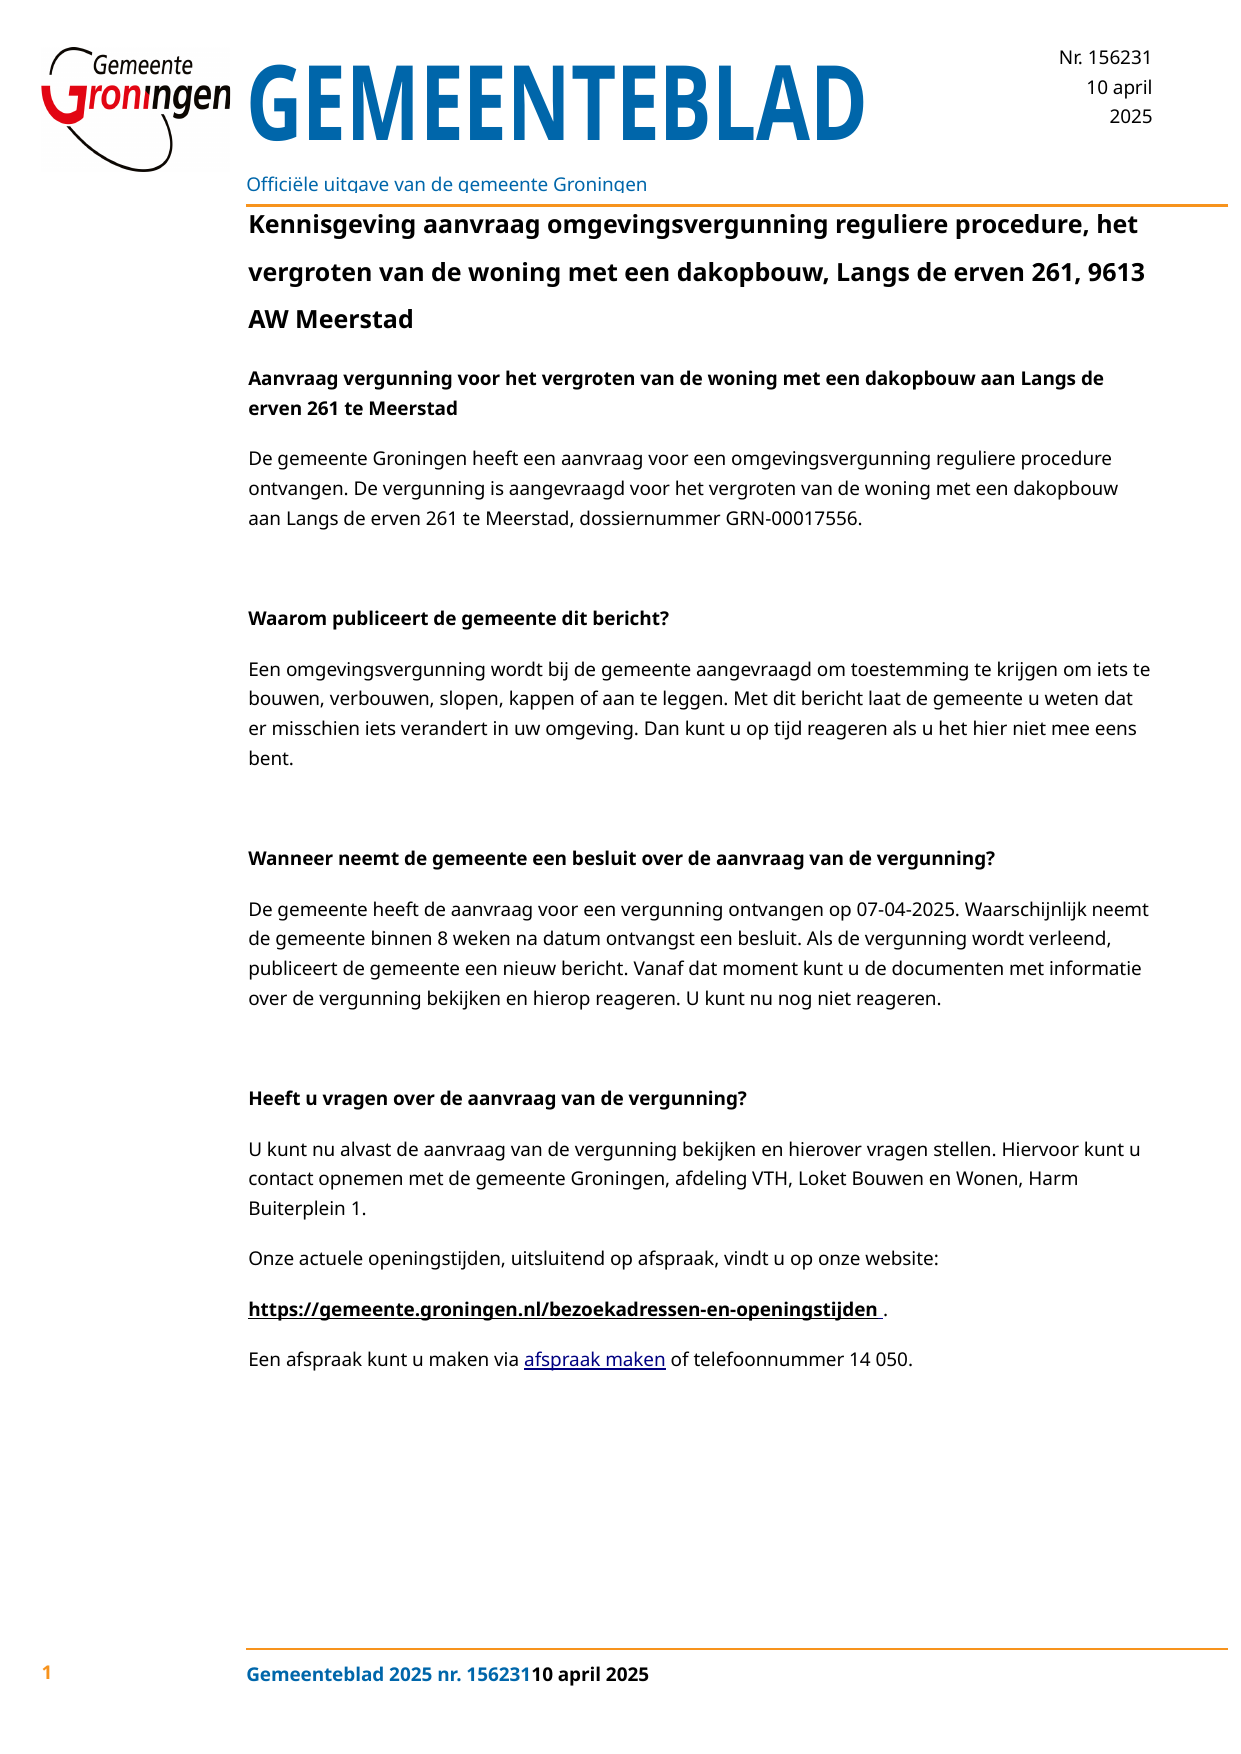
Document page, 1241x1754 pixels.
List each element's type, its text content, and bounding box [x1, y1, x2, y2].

picture [41, 47, 231, 172]
text De gemeente Groningen heeft een aanvraag voor een omgevingsvergunning reguliere procedure ontvangen. De vergunning is aangevraagd voor het vergroten van de woning met een dakopbouw aan Langs de erven 261 te Meerstad, dossiernummer GRN-00017556. [248, 446, 1152, 530]
text Een afspraak kunt u maken via afspraak maken of telefoonnummer 14 050. [248, 1346, 1152, 1372]
text Onze actuele openingstijden, uitsluitend op afspraak, vindt u op onze website: [248, 1246, 1152, 1271]
text Aanvraag vergunning voor het vergroten van de woning met een dakopbouw aan Langs de erven 261 te Meerstad [248, 366, 1152, 421]
text De gemeente heeft de aanvraag voor een vergunning ontvangen op 07-04-2025. Waarschijnlijk neemt de gemeente binnen 8 weken na datum ontvangst een besluit. Als de vergunning wordt verleend, publiceert de gemeente een nieuw bericht. Vanaf dat moment kunt u de documenten met informatie over de vergunning bekijken en hierop reageren. U kunt nu nog niet reageren. [248, 896, 1152, 1010]
text U kunt nu alvast de aanvraag van de vergunning bekijken en hierover vragen stellen. Hiervoor kunt u contact opnemen met de gemeente Groningen, afdeling VTH, Loket Bouwen en Wonen, Harm Buiterplein 1. [248, 1136, 1152, 1221]
text Wanneer neemt de gemeente een besluit over de aanvraag van de vergunning? [248, 846, 1152, 871]
text https://gemeente.groningen.nl/bezoekadressen-en-openingstijden . [248, 1296, 1152, 1322]
text Een omgevingsvergunning wordt bij de gemeente aangevraagd om toestemming te krijgen om iets te bouwen, verbouwen, slopen, kappen of aan te leggen. Met dit bericht laat de gemeente u weten dat er misschien iets verandert in uw omgeving. Dan kunt u op tijd reageren als u het hier niet mee eens bent. [248, 656, 1152, 770]
text Heeft u vragen over de aanvraag van de vergunning? [248, 1086, 1152, 1111]
text Waarom publiceert de gemeente dit bericht? [248, 606, 1152, 631]
text Kennisgeving aanvraag omgevingsvergunning reguliere procedure, het vergroten van de woning met een dakopbouw, Langs de erven 261, 9613 AW Meerstad [248, 207, 1152, 336]
